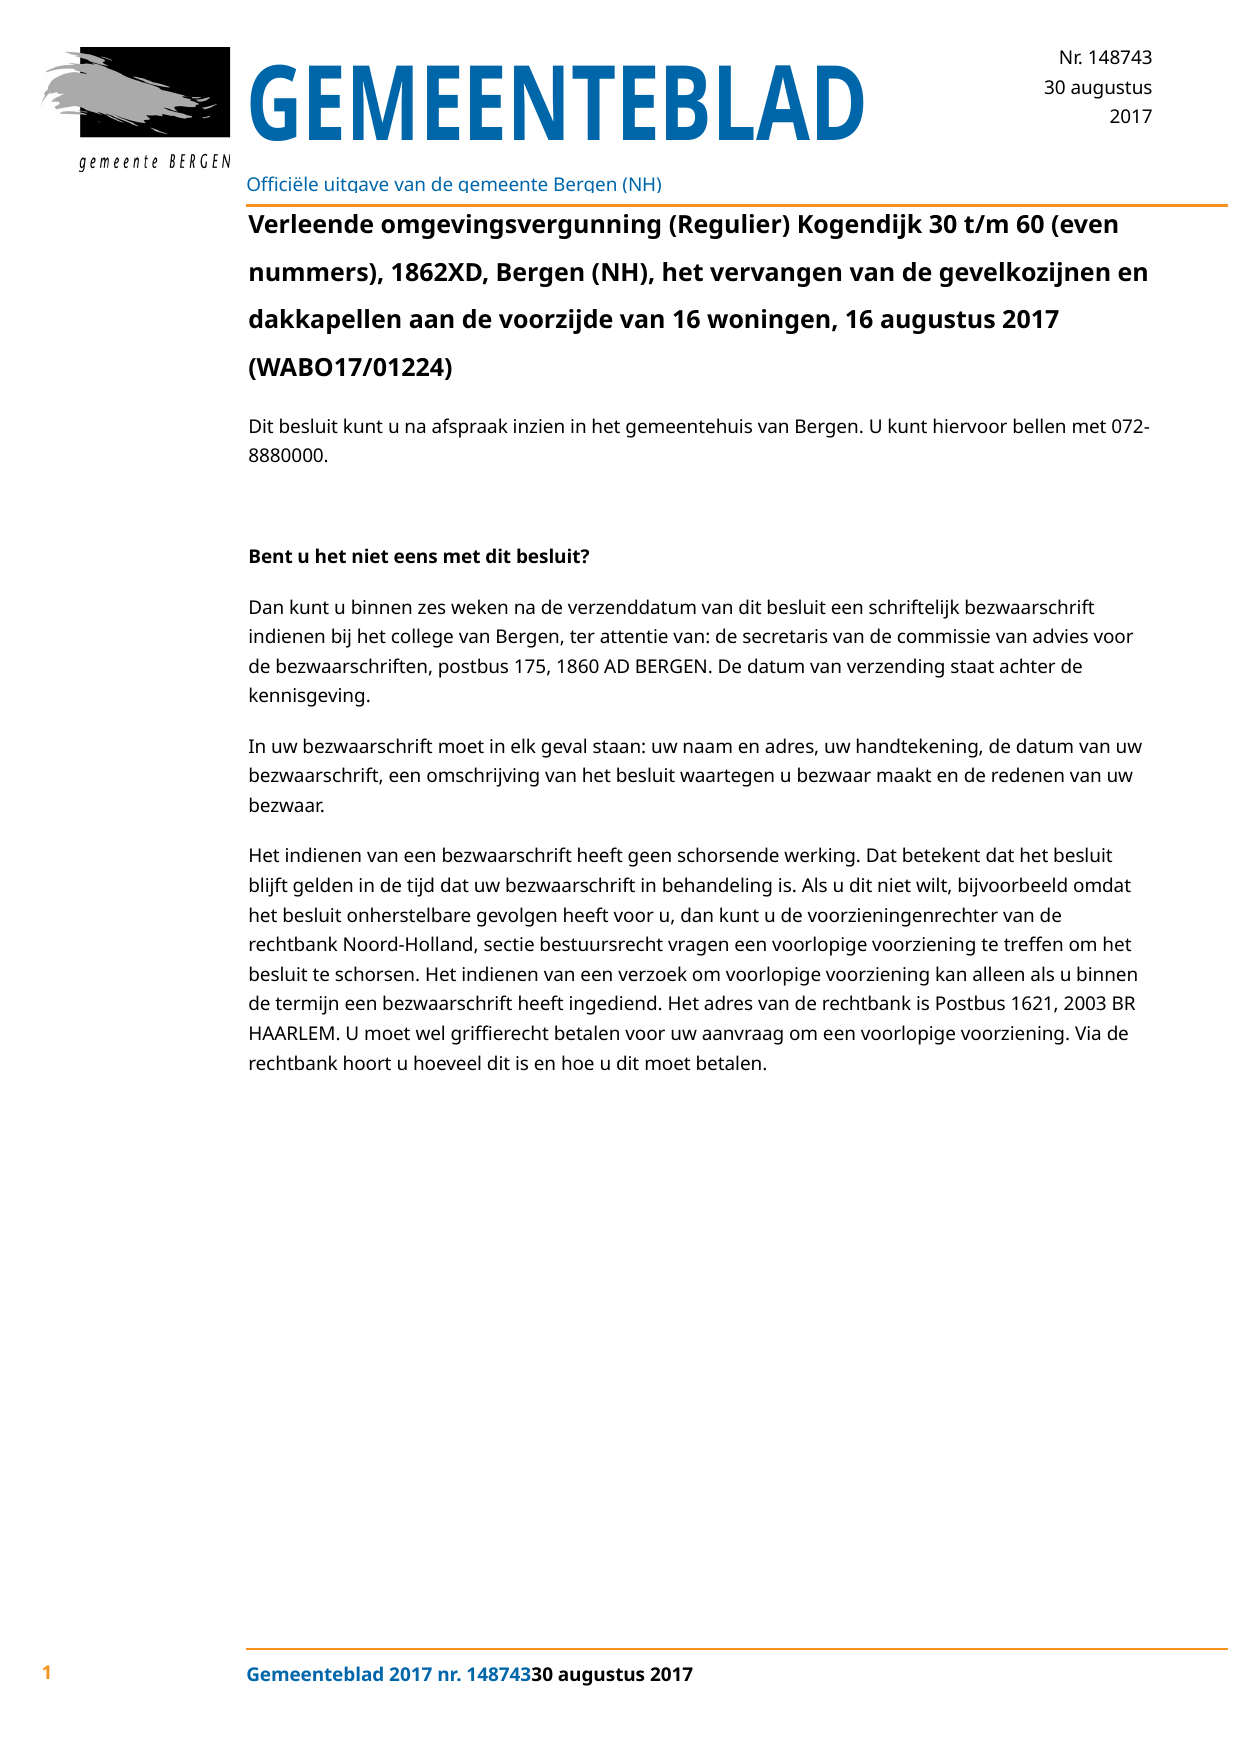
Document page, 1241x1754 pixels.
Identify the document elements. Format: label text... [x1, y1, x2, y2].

text Het indienen van een bezwaarschrift heeft geen schorsende werking. Dat betekent dat het besluit blijft gelden in de tijd dat uw bezwaarschrift in behandeling is. Als u dit niet wilt, bijvoorbeeld omdat het besluit onherstelbare gevolgen heeft voor u, dan kunt u de voorzieningenrechter van de rechtbank Noord-Holland, sectie bestuursrecht vragen een voorlopige voorziening te treffen om het besluit te schorsen. Het indienen van een verzoek om voorlopige voorziening kan alleen als u binnen de termijn een bezwaarschrift heeft ingediend. Het adres van de rechtbank is Postbus 1621, 2003 BR HAARLEM. U moet wel griffierecht betalen voor uw aanvraag om een voorlopige voorziening. Via de rechtbank hoort u hoeveel dit is en hoe u dit moet betalen. [248, 843, 1152, 1076]
text Bent u het niet eens met dit besluit? [248, 543, 1152, 569]
text Verleende omgevingsvergunning (Regulier) Kogendijk 30 t/m 60 (even nummers), 1862XD, Bergen (NH), het vervangen van de gevelkozijnen en dakkapellen aan de voorzijde van 16 woningen, 16 augustus 2017 (WABO17/01224) [248, 207, 1152, 384]
picture [41, 47, 231, 172]
text Dan kunt u binnen zes weken na de verzenddatum van dit besluit een schriftelijk bezwaarschrift indienen bij het college van Bergen, ter attentie van: de secretaris van de commissie van advies voor de bezwaarschriften, postbus 175, 1860 AD BERGEN. De datum van verzending staat achter de kennisgeving. [248, 594, 1152, 708]
text Dit besluit kunt u na afspraak inzien in het gemeentehuis van Bergen. U kunt hiervoor bellen met 072-8880000. [248, 413, 1152, 468]
text In uw bezwaarschrift moet in elk geval staan: uw naam en adres, uw handtekening, de datum van uw bezwaarschrift, een omschrijving van het besluit waartegen u bezwaar maakt en de redenen van uw bezwaar. [248, 733, 1152, 818]
